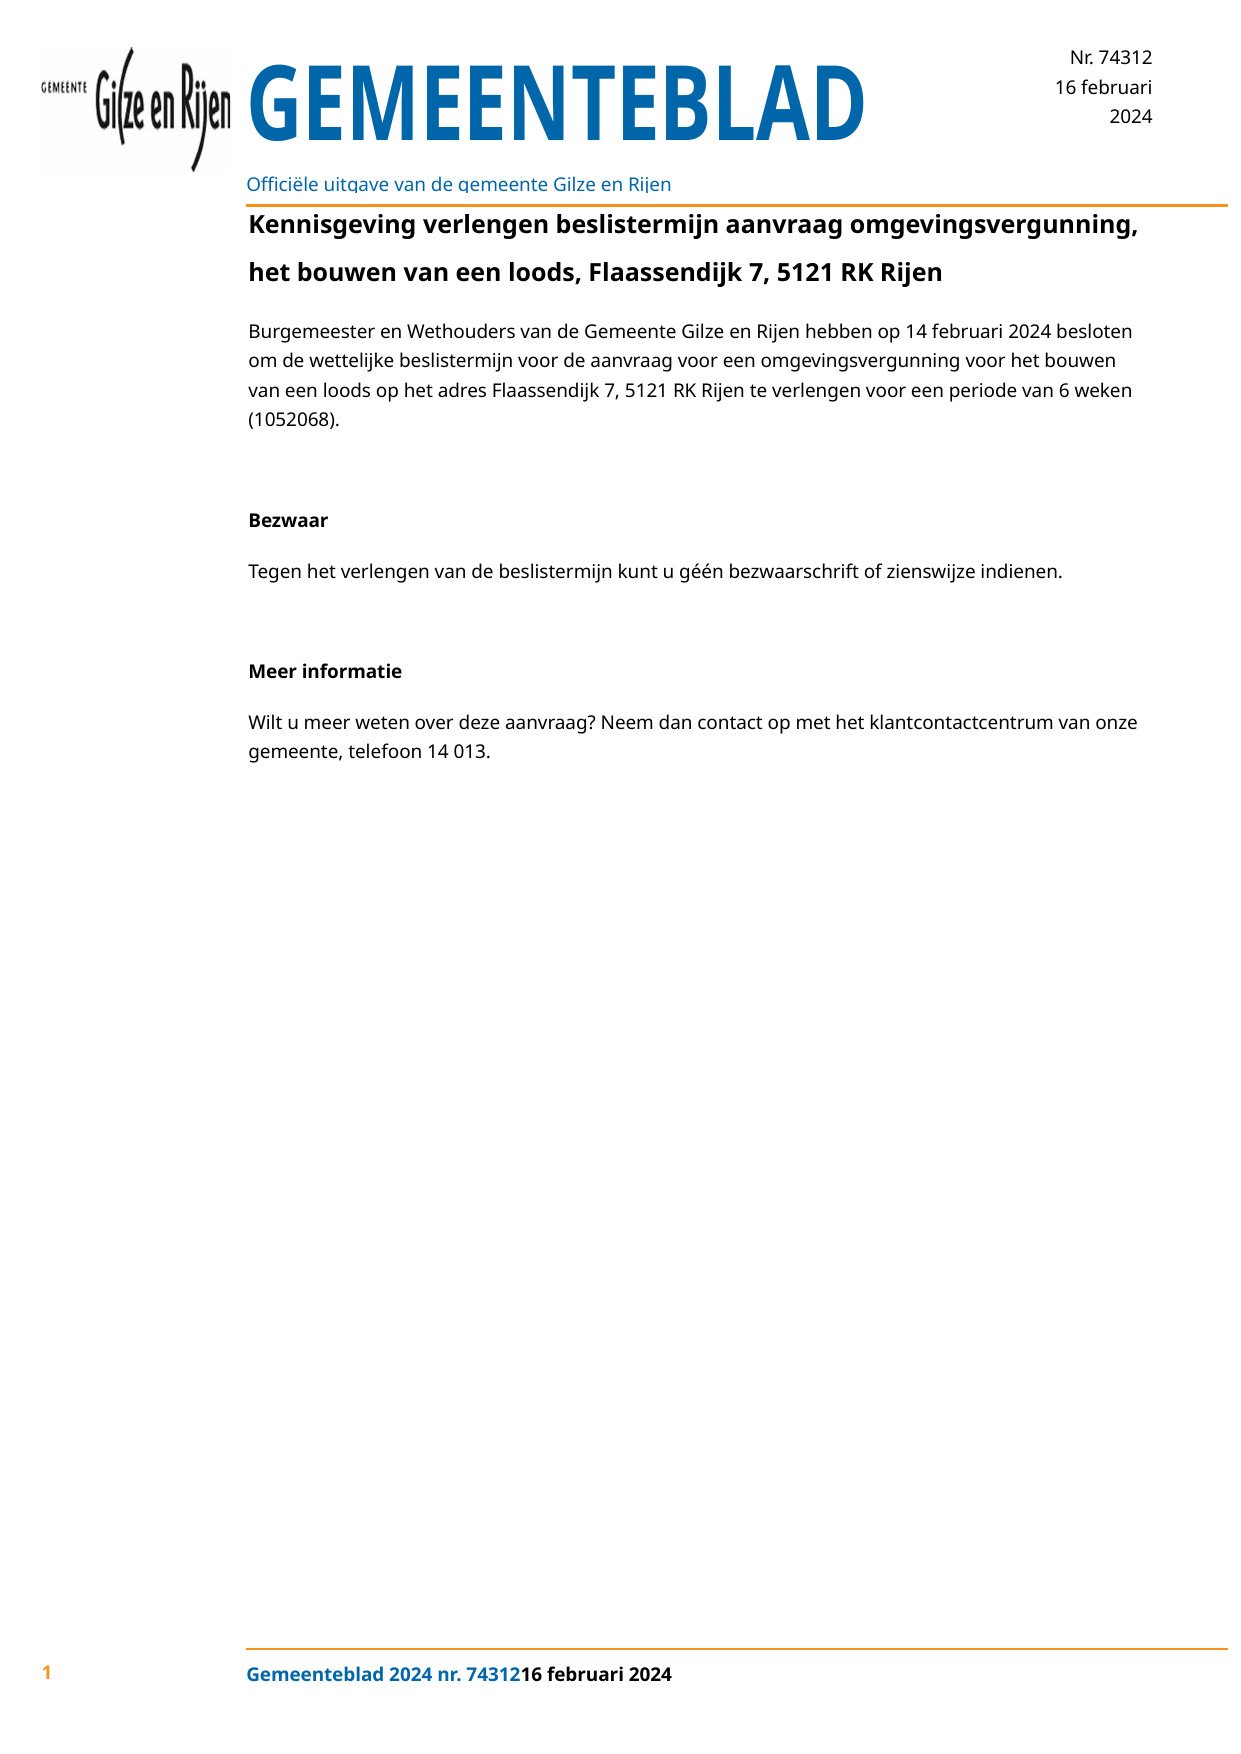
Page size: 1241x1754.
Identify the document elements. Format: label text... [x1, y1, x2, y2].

text Kennisgeving verlengen beslistermijn aanvraag omgevingsvergunning, het bouwen van een loods, Flaassendijk 7, 5121 RK Rijen [248, 207, 1152, 288]
picture [41, 47, 231, 172]
text Meer informatie [248, 659, 1152, 684]
text Wilt u meer weten over deze aanvraag? Neem dan contact op met het klantcontactcentrum van onze gemeente, telefoon 14 013. [248, 709, 1152, 764]
text Tegen het verlengen van de beslistermijn kunt u géén bezwaarschrift of zienswijze indienen. [248, 558, 1152, 584]
text Burgemeester en Wethouders van de Gemeente Gilze en Rijen hebben op 14 februari 2024 besloten om de wettelijke beslistermijn voor de aanvraag voor een omgevingsvergunning voor het bouwen van een loods op het adres Flaassendijk 7, 5121 RK Rijen te verlengen voor een periode van 6 weken (1052068). [248, 318, 1152, 432]
text Bezwaar [248, 507, 1152, 533]
